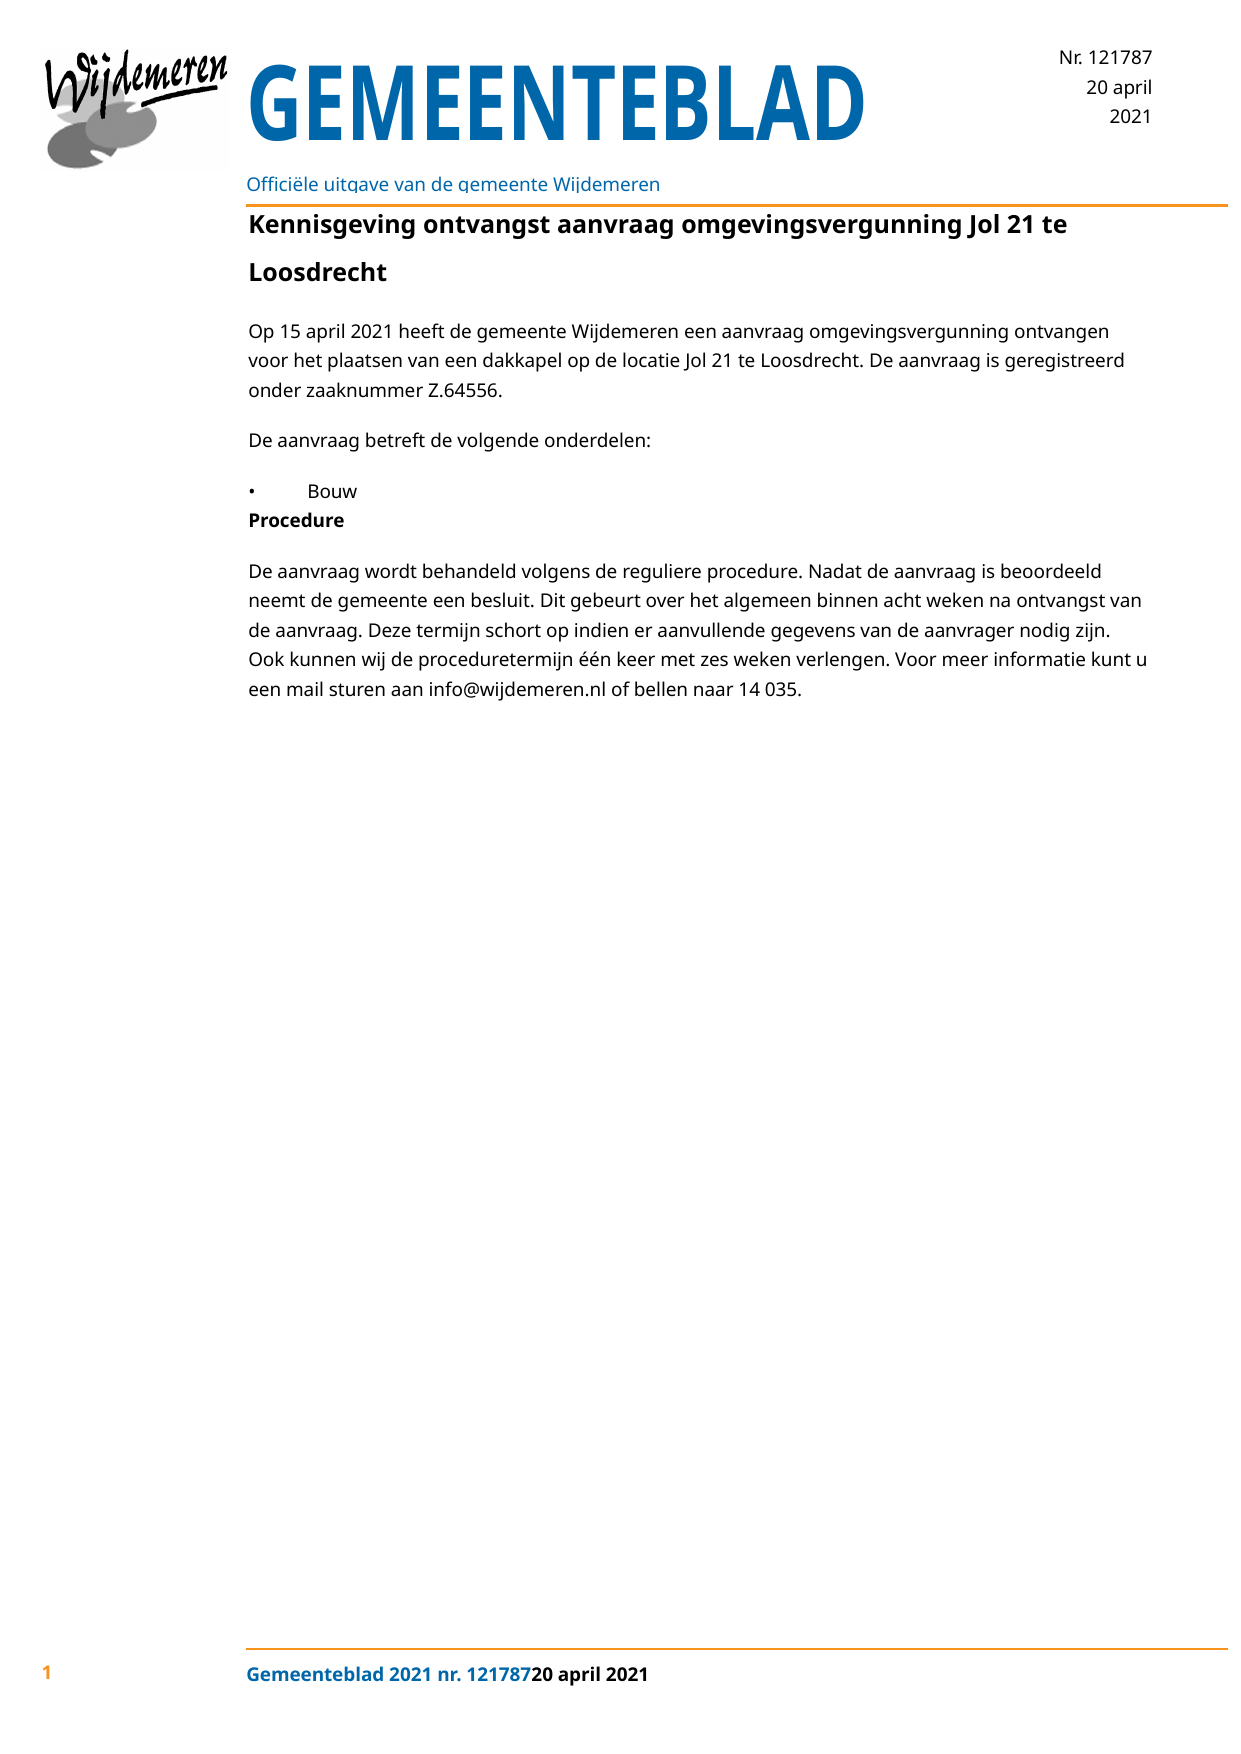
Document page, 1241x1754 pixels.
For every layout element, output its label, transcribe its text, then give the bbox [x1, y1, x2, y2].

list Bouw [248, 478, 1152, 504]
text Kennisgeving ontvangst aanvraag omgevingsvergunning Jol 21 te Loosdrecht [248, 207, 1152, 288]
picture [41, 47, 231, 172]
text De aanvraag wordt behandeld volgens de reguliere procedure. Nadat de aanvraag is beoordeeld neemt de gemeente een besluit. Dit gebeurt over het algemeen binnen acht weken na ontvangst van de aanvraag. Deze termijn schort op indien er aanvullende gegevens van de aanvrager nodig zijn. Ook kunnen wij de proceduretermijn één keer met zes weken verlengen. Voor meer informatie kunt u een mail sturen aan info@wijdemeren.nl of bellen naar 14 035. [248, 558, 1152, 702]
text Procedure [248, 507, 1152, 533]
text Op 15 april 2021 heeft de gemeente Wijdemeren een aanvraag omgevingsvergunning ontvangen voor het plaatsen van een dakkapel op de locatie Jol 21 te Loosdrecht. De aanvraag is geregistreerd onder zaaknummer Z.64556. [248, 318, 1152, 403]
text De aanvraag betreft de volgende onderdelen: [248, 427, 1152, 453]
